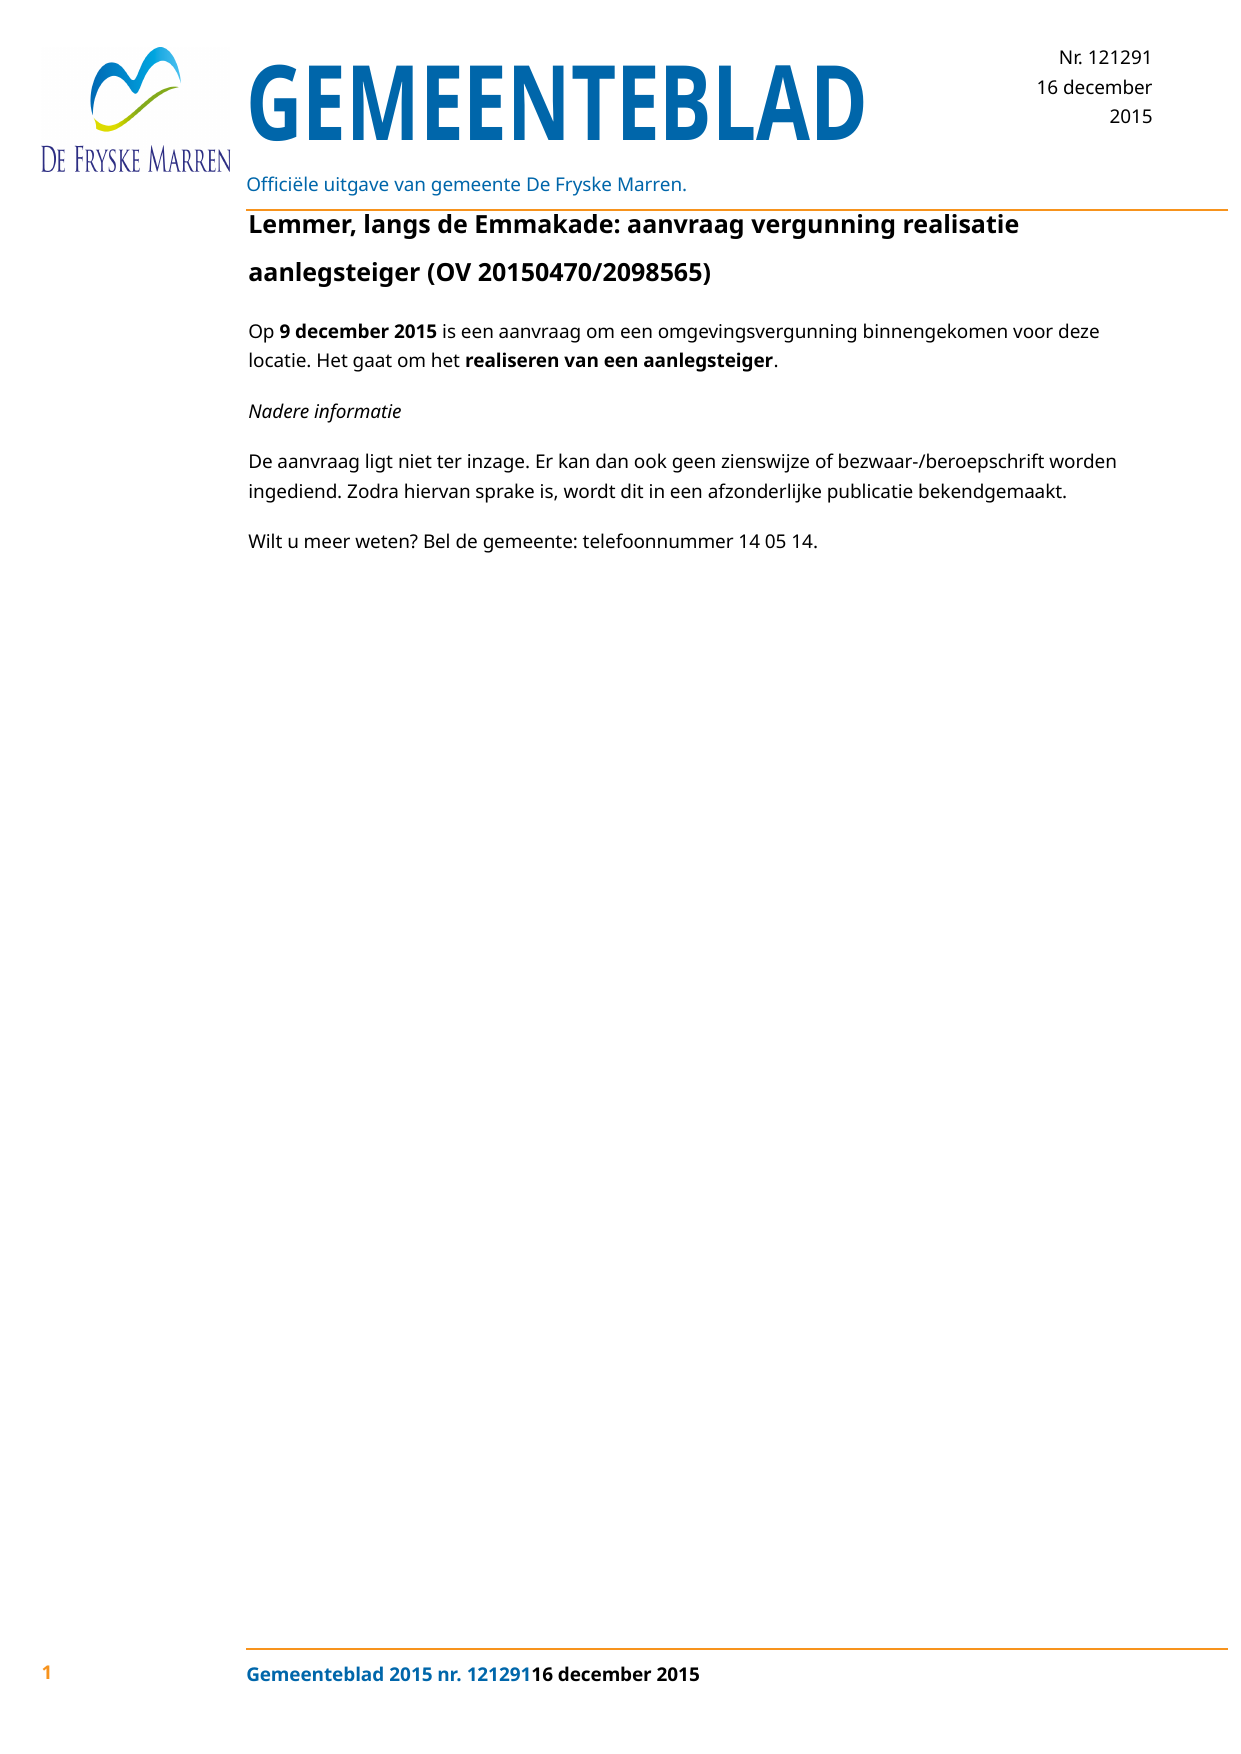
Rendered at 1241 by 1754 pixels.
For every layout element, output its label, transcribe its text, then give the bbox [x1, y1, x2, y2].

text Op 9 december 2015 is een aanvraag om een omgevingsvergunning binnengekomen voor deze locatie. Het gaat om het realiseren van een aanlegsteiger. [248, 318, 1152, 373]
text Nadere informatie [248, 398, 1152, 424]
text Wilt u meer weten? Bel de gemeente: telefoonnummer 14 05 14. [248, 528, 1152, 554]
text Lemmer, langs de Emmakade: aanvraag vergunning realisatie aanlegsteiger (OV 20150470/2098565) [248, 211, 1152, 288]
picture [41, 47, 231, 172]
text De aanvraag ligt niet ter inzage. Er kan dan ook geen zienswijze of bezwaar-/beroepschrift worden ingediend. Zodra hiervan sprake is, wordt dit in een afzonderlijke publicatie bekendgemaakt. [248, 448, 1152, 504]
